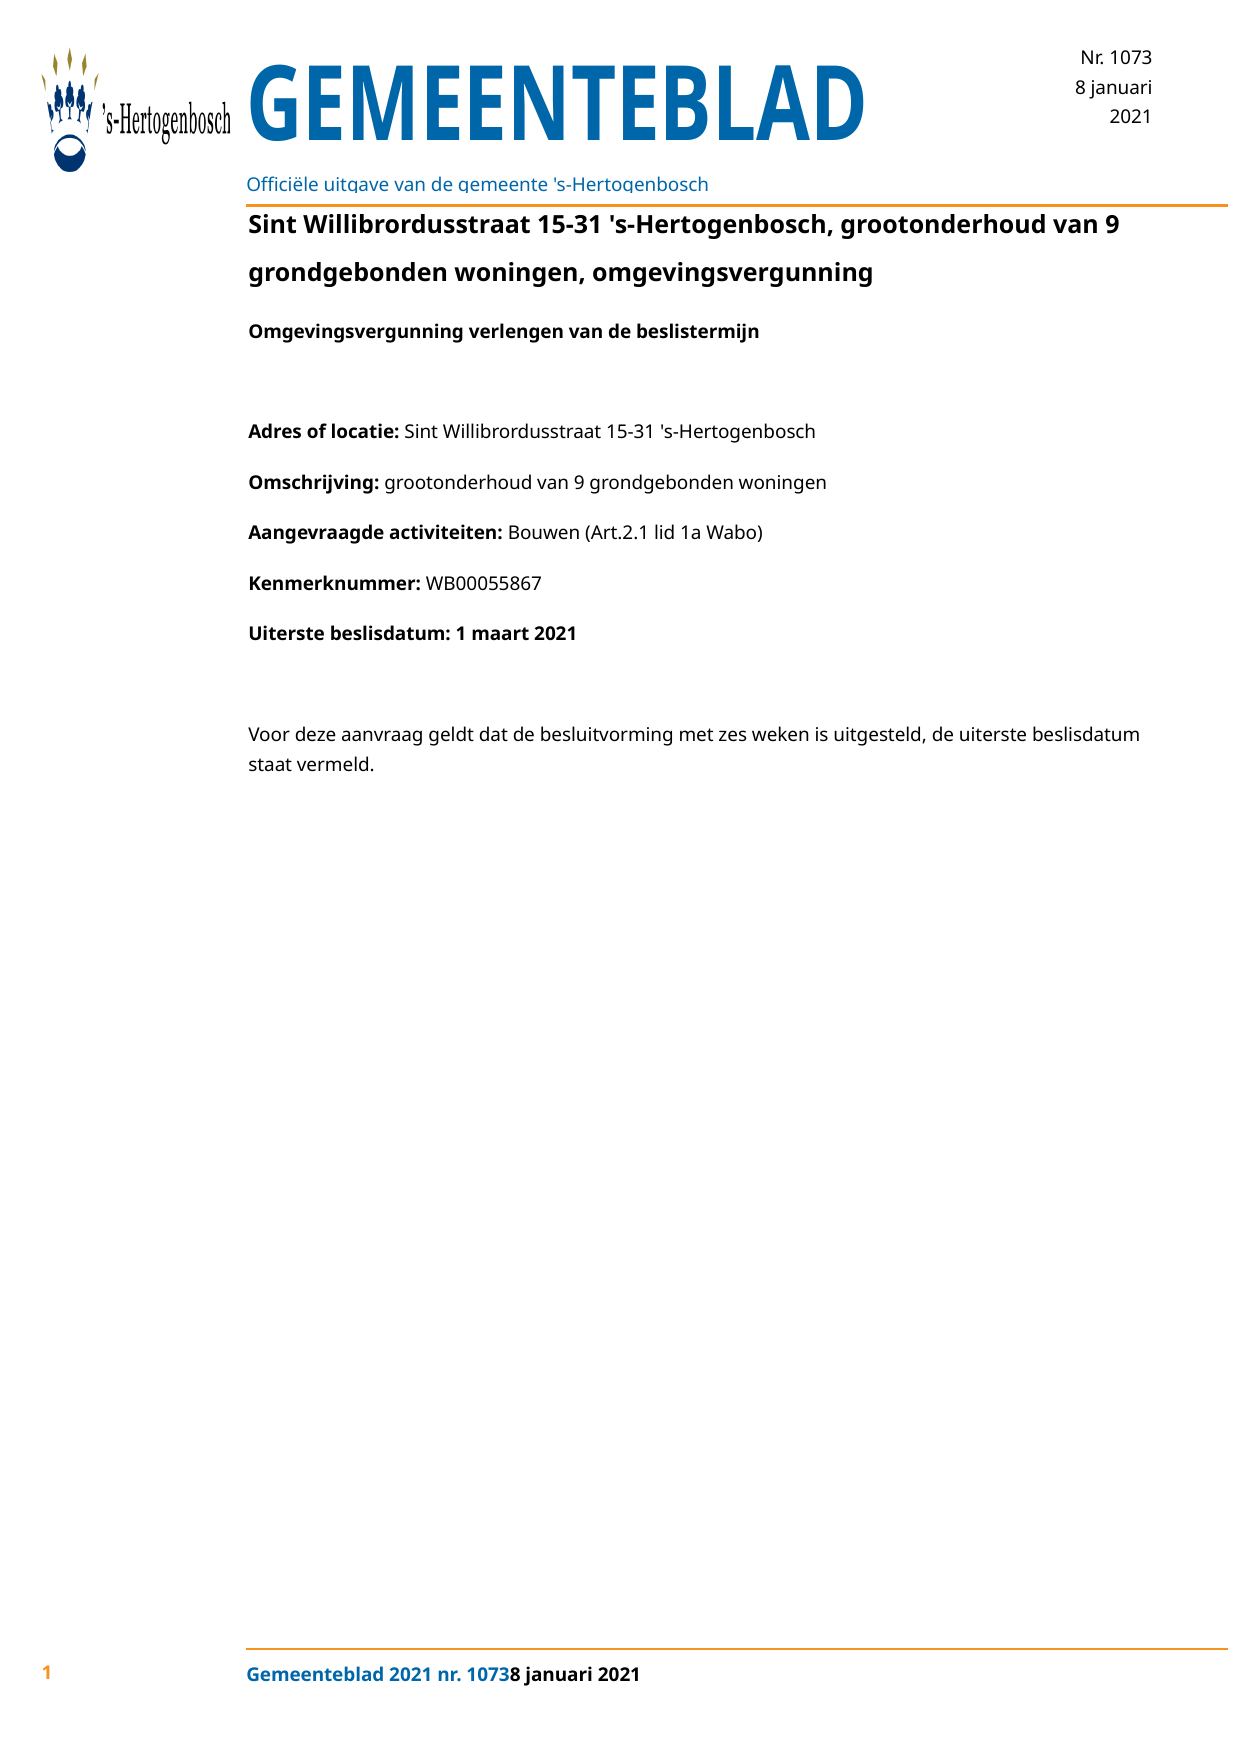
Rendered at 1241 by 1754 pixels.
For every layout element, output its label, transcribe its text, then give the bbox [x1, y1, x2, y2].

text Omschrijving: grootonderhoud van 9 grondgebonden woningen [248, 469, 1152, 495]
text Adres of locatie: Sint Willibrordusstraat 15-31 's-Hertogenbosch [248, 419, 1152, 444]
text Omgevingsvergunning verlengen van de beslistermijn [248, 318, 1152, 344]
picture [41, 47, 231, 172]
text Uiterste beslisdatum: 1 maart 2021 [248, 620, 1152, 646]
text Kenmerknummer: WB00055867 [248, 570, 1152, 596]
text Sint Willibrordusstraat 15-31 's-Hertogenbosch, grootonderhoud van 9 grondgebonden woningen, omgevingsvergunning [248, 207, 1152, 288]
text Voor deze aanvraag geldt dat de besluitvorming met zes weken is uitgesteld, de uiterste beslisdatum staat vermeld. [248, 721, 1152, 777]
text Aangevraagde activiteiten: Bouwen (Art.2.1 lid 1a Wabo) [248, 519, 1152, 545]
